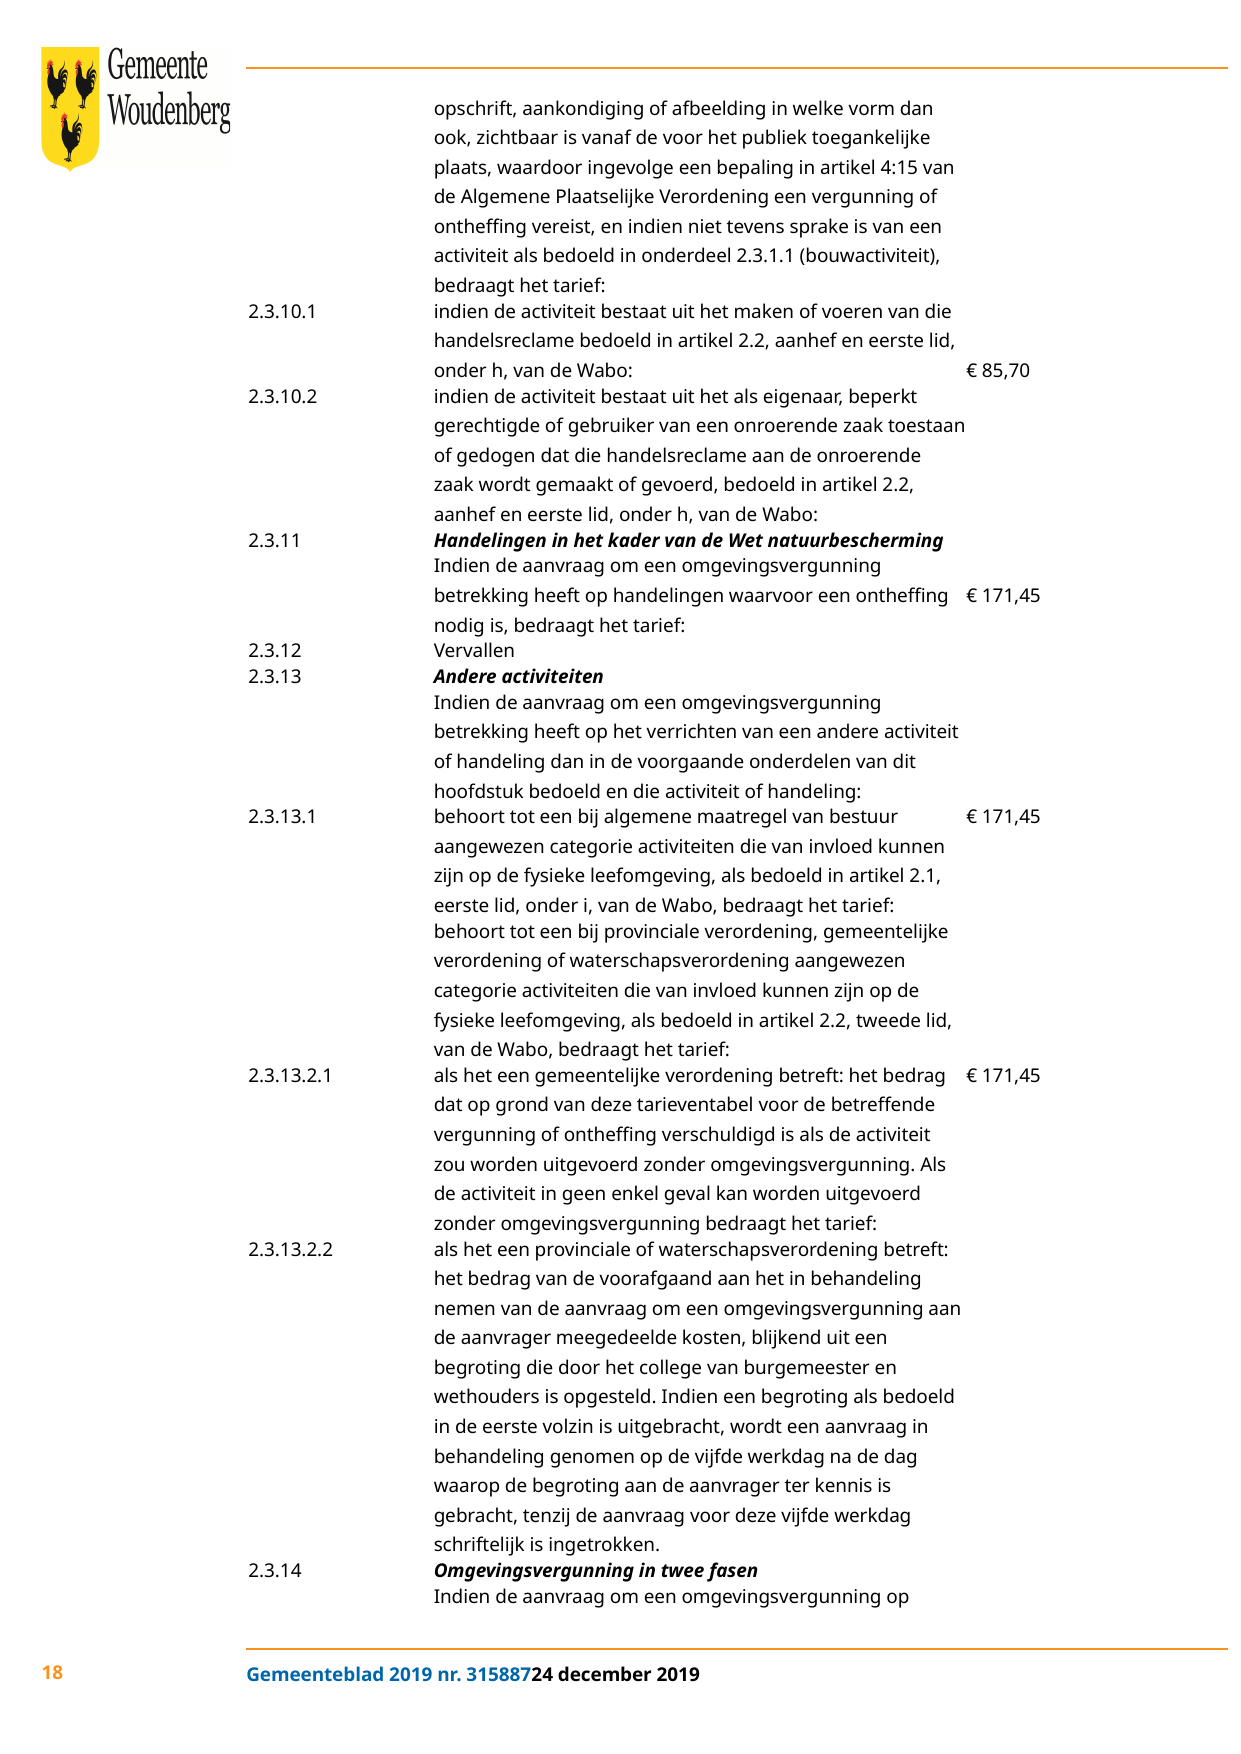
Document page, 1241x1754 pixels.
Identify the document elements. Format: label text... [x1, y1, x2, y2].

table_cell € 85,70 [966, 298, 1152, 383]
table_cell Indien de aanvraag om een omgevingsvergunning betrekking heeft op handelingen waarvoor een ontheffing nodig is, bedraagt het tarief: [434, 553, 966, 638]
picture [41, 47, 231, 172]
table_cell Handelingen in het kader van de Wet natuurbescherming [434, 527, 966, 553]
table_cell € 171,45 [966, 553, 1152, 638]
table_cell [966, 663, 1152, 689]
table_cell [966, 638, 1152, 663]
table_cell 2.3.12 [248, 638, 433, 663]
table_cell 2.3.14 [248, 1557, 433, 1583]
table_cell 2.3.10.1 [248, 298, 433, 383]
table_cell [966, 1583, 1152, 1609]
table_cell € 171,45 [966, 1062, 1152, 1236]
table_cell Omgevingsvergunning in twee fasen [434, 1557, 966, 1583]
table_cell [966, 918, 1152, 1062]
table_cell [248, 918, 433, 1062]
table_cell behoort tot een bij provinciale verordening, gemeentelijke verordening of waterschapsverordening aangewezen categorie activiteiten die van invloed kunnen zijn op de fysieke leefomgeving, als bedoeld in artikel 2.2, tweede lid, van de Wabo, bedraagt het tarief: [434, 918, 966, 1062]
table_cell indien de activiteit bestaat uit het als eigenaar, beperkt gerechtigde of gebruiker van een onroerende zaak toestaan of gedogen dat die handelsreclame aan de onroerende zaak wordt gemaakt of gevoerd, bedoeld in artikel 2.2, aanhef en eerste lid, onder h, van de Wabo: [434, 383, 966, 527]
table_cell [966, 689, 1152, 803]
table_cell 2.3.10.2 [248, 383, 433, 527]
table_cell 2.3.13.1 [248, 804, 433, 918]
table_cell behoort tot een bij algemene maatregel van bestuur aangewezen categorie activiteiten die van invloed kunnen zijn op de fysieke leefomgeving, als bedoeld in artikel 2.1, eerste lid, onder i, van de Wabo, bedraagt het tarief: [434, 804, 966, 918]
table_cell [966, 1557, 1152, 1583]
table_cell 2.3.13.2.2 [248, 1236, 433, 1557]
table_cell € 171,45 [966, 804, 1152, 918]
table_cell indien de activiteit bestaat uit het maken of voeren van die handelsreclame bedoeld in artikel 2.2, aanhef en eerste lid, onder h, van de Wabo: [434, 298, 966, 383]
table_cell Indien de aanvraag om een omgevingsvergunning betrekking heeft op het verrichten van een andere activiteit of handeling dan in de voorgaande onderdelen van dit hoofdstuk bedoeld en die activiteit of handeling: [434, 689, 966, 803]
table_cell [966, 383, 1152, 527]
table_cell [248, 689, 433, 803]
table_cell als het een gemeentelijke verordening betreft: het bedrag dat op grond van deze tarieventabel voor de betreffende vergunning of ontheffing verschuldigd is als de activiteit zou worden uitgevoerd zonder omgevingsvergunning. Als de activiteit in geen enkel geval kan worden uitgevoerd zonder omgevingsvergunning bedraagt het tarief: [434, 1062, 966, 1236]
table_cell Vervallen [434, 638, 966, 663]
table_cell [248, 553, 433, 638]
table_cell [248, 1583, 433, 1609]
table_cell Andere activiteiten [434, 663, 966, 689]
table_cell [966, 527, 1152, 553]
table_cell Indien de aanvraag om een omgevingsvergunning op [434, 1583, 966, 1609]
table_cell [966, 1236, 1152, 1557]
table_cell [966, 95, 1152, 298]
table_cell 2.3.13 [248, 663, 433, 689]
table_cell opschrift, aankondiging of afbeelding in welke vorm dan ook, zichtbaar is vanaf de voor het publiek toegankelijke plaats, waardoor ingevolge een bepaling in artikel 4:15 van de Algemene Plaatselijke Verordening een vergunning of ontheffing vereist, en indien niet tevens sprake is van een activiteit als bedoeld in onderdeel 2.3.1.1 (bouwactiviteit), bedraagt het tarief: [434, 95, 966, 298]
table_cell 2.3.13.2.1 [248, 1062, 433, 1236]
table_cell als het een provinciale of waterschapsverordening betreft: het bedrag van de voorafgaand aan het in behandeling nemen van de aanvraag om een omgevingsvergunning aan de aanvrager meegedeelde kosten, blijkend uit een begroting die door het college van burgemeester en wethouders is opgesteld. Indien een begroting als bedoeld in de eerste volzin is uitgebracht, wordt een aanvraag in behandeling genomen op de vijfde werkdag na de dag waarop de begroting aan de aanvrager ter kennis is gebracht, tenzij de aanvraag voor deze vijfde werkdag schriftelijk is ingetrokken. [434, 1236, 966, 1557]
table_cell [248, 95, 433, 298]
table_cell 2.3.11 [248, 527, 433, 553]
